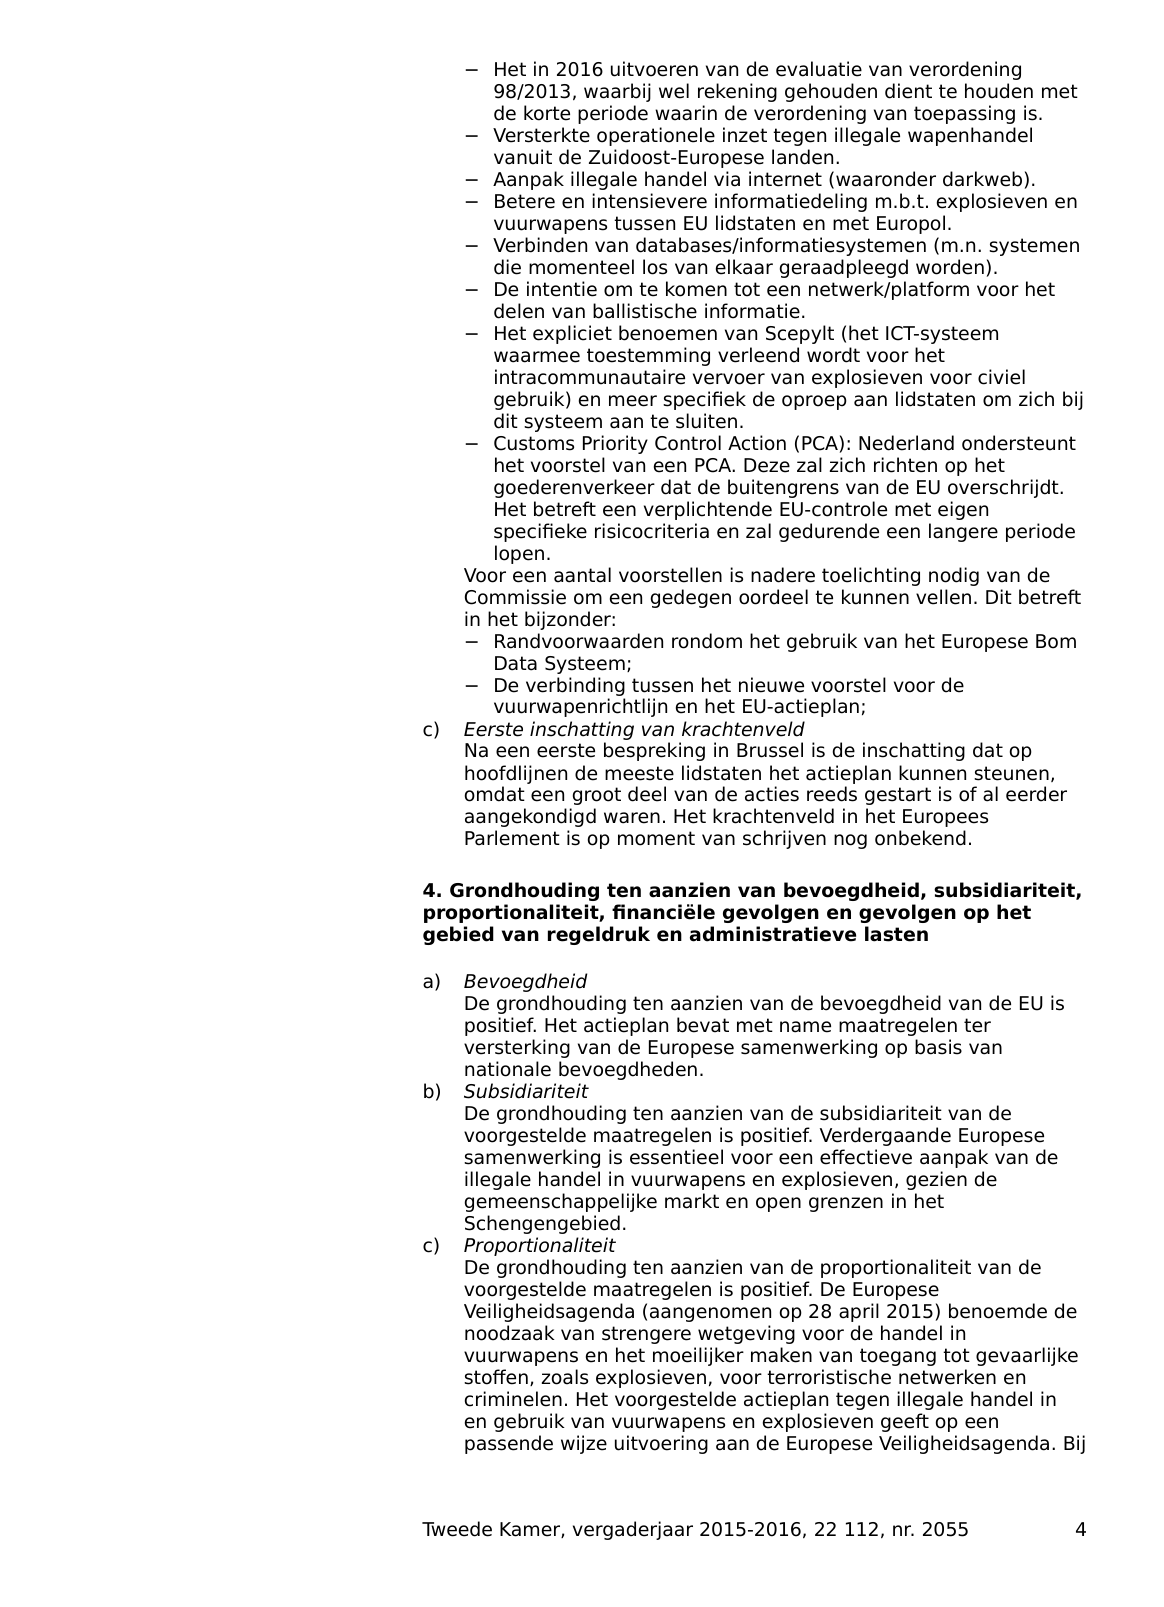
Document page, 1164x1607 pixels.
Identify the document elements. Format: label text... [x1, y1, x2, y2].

text − Randvoorwaarden rondom het gebruik van het Europese Bom Data Systeem; [464, 631, 1087, 674]
text b) Subsidiariteit [422, 1081, 1087, 1103]
text − Verbinden van databases/informatiesystemen (m.n. systemen die momenteel los van elkaar geraadpleegd worden). [464, 235, 1087, 279]
text − Aanpak illegale handel via internet (waaronder darkweb). [464, 169, 1087, 191]
text De grondhouding ten aanzien van de proportionaliteit van de voorgestelde maatregelen is positief. De Europese Veiligheidsagenda (aangenomen op 28 april 2015) benoemde de noodzaak van strengere wetgeving voor de handel in vuurwapens en het moeilijker maken van toegang tot gevaarlijke stoffen, zoals explosieven, voor terroristische netwerken en criminelen. Het voorgestelde actieplan tegen illegale handel in en gebruik van vuurwapens en explosieven geeft op een passende wijze uitvoering aan de Europese Veiligheidsagenda. Bij [464, 1257, 1087, 1455]
text Na een eerste bespreking in Brussel is de inschatting dat op hoofdlijnen de meeste lidstaten het actieplan kunnen steunen, omdat een groot deel van de acties reeds gestart is of al eerder aangekondigd waren. Het krachtenveld in het Europees Parlement is op moment van schrijven nog onbekend. [464, 740, 1087, 850]
text De grondhouding ten aanzien van de bevoegdheid van de EU is positief. Het actieplan bevat met name maatregelen ter versterking van de Europese samenwerking op basis van nationale bevoegdheden. [464, 993, 1087, 1081]
text − Customs Priority Control Action (PCA): Nederland ondersteunt het voorstel van een PCA. Deze zal zich richten op het goederenverkeer dat de buitengrens van de EU overschrijdt. Het betreft een verplichtende EU-controle met eigen specifieke risicocriteria en zal gedurende een langere periode lopen. [464, 433, 1087, 564]
text − De intentie om te komen tot een netwerk/platform voor het delen van ballistische informatie. [464, 279, 1087, 323]
text Voor een aantal voorstellen is nadere toelichting nodig van de Commissie om een gedegen oordeel te kunnen vellen. Dit betreft in het bijzonder: [464, 564, 1087, 631]
text − Het expliciet benoemen van Scepylt (het ICT-systeem waarmee toestemming verleend wordt voor het intracommunautaire vervoer van explosieven voor civiel gebruik) en meer specifiek de oproep aan lidstaten om zich bij dit systeem aan te sluiten. [464, 323, 1087, 433]
text a) Bevoegdheid [422, 971, 1087, 993]
text − Versterkte operationele inzet tegen illegale wapenhandel vanuit de Zuidoost-Europese landen. [464, 125, 1087, 169]
text − Betere en intensievere informatiedeling m.b.t. explosieven en vuurwapens tussen EU lidstaten en met Europol. [464, 191, 1087, 235]
text − Het in 2016 uitvoeren van de evaluatie van verordening 98/2013, waarbij wel rekening gehouden dient te houden met de korte periode waarin de verordening van toepassing is. [464, 59, 1087, 125]
text c) Proportionaliteit [422, 1235, 1087, 1257]
text De grondhouding ten aanzien van de subsidiariteit van de voorgestelde maatregelen is positief. Verdergaande Europese samenwerking is essentieel voor een effectieve aanpak van de illegale handel in vuurwapens en explosieven, gezien de gemeenschappelijke markt en open grenzen in het Schengengebied. [464, 1103, 1087, 1235]
text − De verbinding tussen het nieuwe voorstel voor de vuurwapenrichtlijn en het EU-actieplan; [464, 674, 1087, 718]
subtitle 4. Grondhouding ten aanzien van bevoegdheid, subsidiariteit, proportionaliteit, financiële gevolgen en gevolgen op het gebied van regeldruk en administratieve lasten [422, 880, 1087, 946]
text c) Eerste inschatting van krachtenveld [422, 718, 1087, 740]
